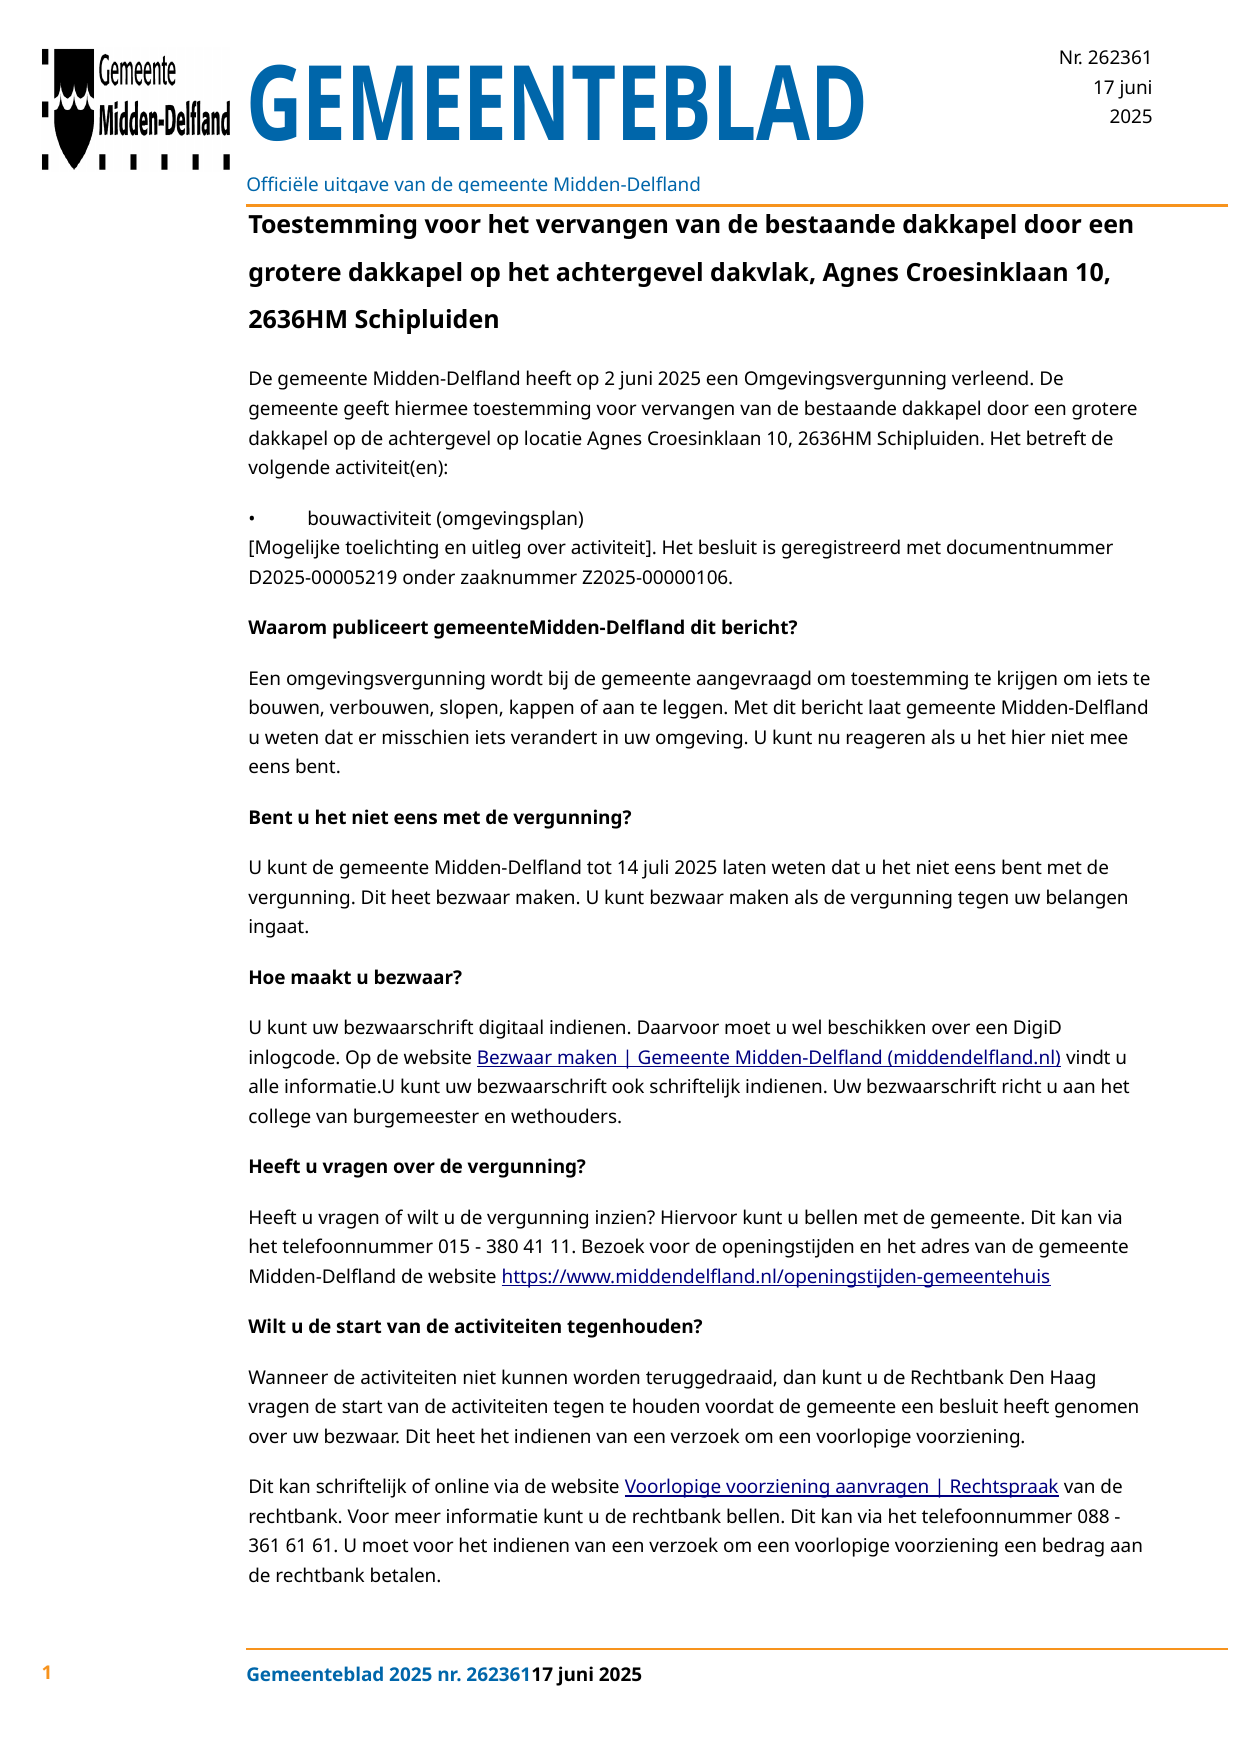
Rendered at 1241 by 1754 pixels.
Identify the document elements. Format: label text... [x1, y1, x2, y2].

text Wilt u de start van de activiteiten tegenhouden? [248, 1313, 1152, 1339]
text [Mogelijke toelichting en uitleg over activiteit]. Het besluit is geregistreerd met documentnummer D2025-00005219 onder zaaknummer Z2025-00000106. [248, 534, 1152, 589]
text Wanneer de activiteiten niet kunnen worden teruggedraaid, dan kunt u de Rechtbank Den Haag vragen de start van de activiteiten tegen te houden voordat de gemeente een besluit heeft genomen over uw bezwaar. Dit heet het indienen van een verzoek om een voorlopige voorziening. [248, 1364, 1152, 1449]
list bouwactiviteit (omgevingsplan) [248, 505, 1152, 530]
text U kunt uw bezwaarschrift digitaal indienen. Daarvoor moet u wel beschikken over een DigiD inlogcode. Op de website Bezwaar maken | Gemeente Midden-Delfland (middendelfland.nl) vindt u alle informatie.U kunt uw bezwaarschrift ook schriftelijk indienen. Uw bezwaarschrift richt u aan het college van burgemeester en wethouders. [248, 1014, 1152, 1129]
text U kunt de gemeente Midden-Delfland tot 14 juli 2025 laten weten dat u het niet eens bent met de vergunning. Dit heet bezwaar maken. U kunt bezwaar maken als de vergunning tegen uw belangen ingaat. [248, 854, 1152, 939]
text Heeft u vragen of wilt u de vergunning inzien? Hiervoor kunt u bellen met de gemeente. Dit kan via het telefoonnummer 015 - 380 41 11. Bezoek voor de openingstijden en het adres van de gemeente Midden-Delfland de website https://www.middendelfland.nl/openingstijden-gemeentehuis [248, 1204, 1152, 1289]
text Bent u het niet eens met de vergunning? [248, 804, 1152, 829]
text Toestemming voor het vervangen van de bestaande dakkapel door een grotere dakkapel op het achtergevel dakvlak, Agnes Croesinklaan 10, 2636HM Schipluiden [248, 207, 1152, 336]
text De gemeente Midden-Delfland heeft op 2 juni 2025 een Omgevingsvergunning verleend. De gemeente geeft hiermee toestemming voor vervangen van de bestaande dakkapel door een grotere dakkapel op de achtergevel op locatie Agnes Croesinklaan 10, 2636HM Schipluiden. Het betreft de volgende activiteit(en): [248, 366, 1152, 480]
text Dit kan schriftelijk of online via de website Voorlopige voorziening aanvragen | Rechtspraak van de rechtbank. Voor meer informatie kunt u de rechtbank bellen. Dit kan via het telefoonnummer 088 - 361 61 61. U moet voor het indienen van een verzoek om een voorlopige voorziening een bedrag aan de rechtbank betalen. [248, 1473, 1152, 1588]
text Heeft u vragen over de vergunning? [248, 1153, 1152, 1179]
text Waarom publiceert gemeenteMidden-Delfland dit bericht? [248, 614, 1152, 640]
text Hoe maakt u bezwaar? [248, 964, 1152, 989]
picture [41, 47, 231, 172]
text Een omgevingsvergunning wordt bij de gemeente aangevraagd om toestemming te krijgen om iets te bouwen, verbouwen, slopen, kappen of aan te leggen. Met dit bericht laat gemeente Midden-Delfland u weten dat er misschien iets verandert in uw omgeving. U kunt nu reageren als u het hier niet mee eens bent. [248, 665, 1152, 779]
